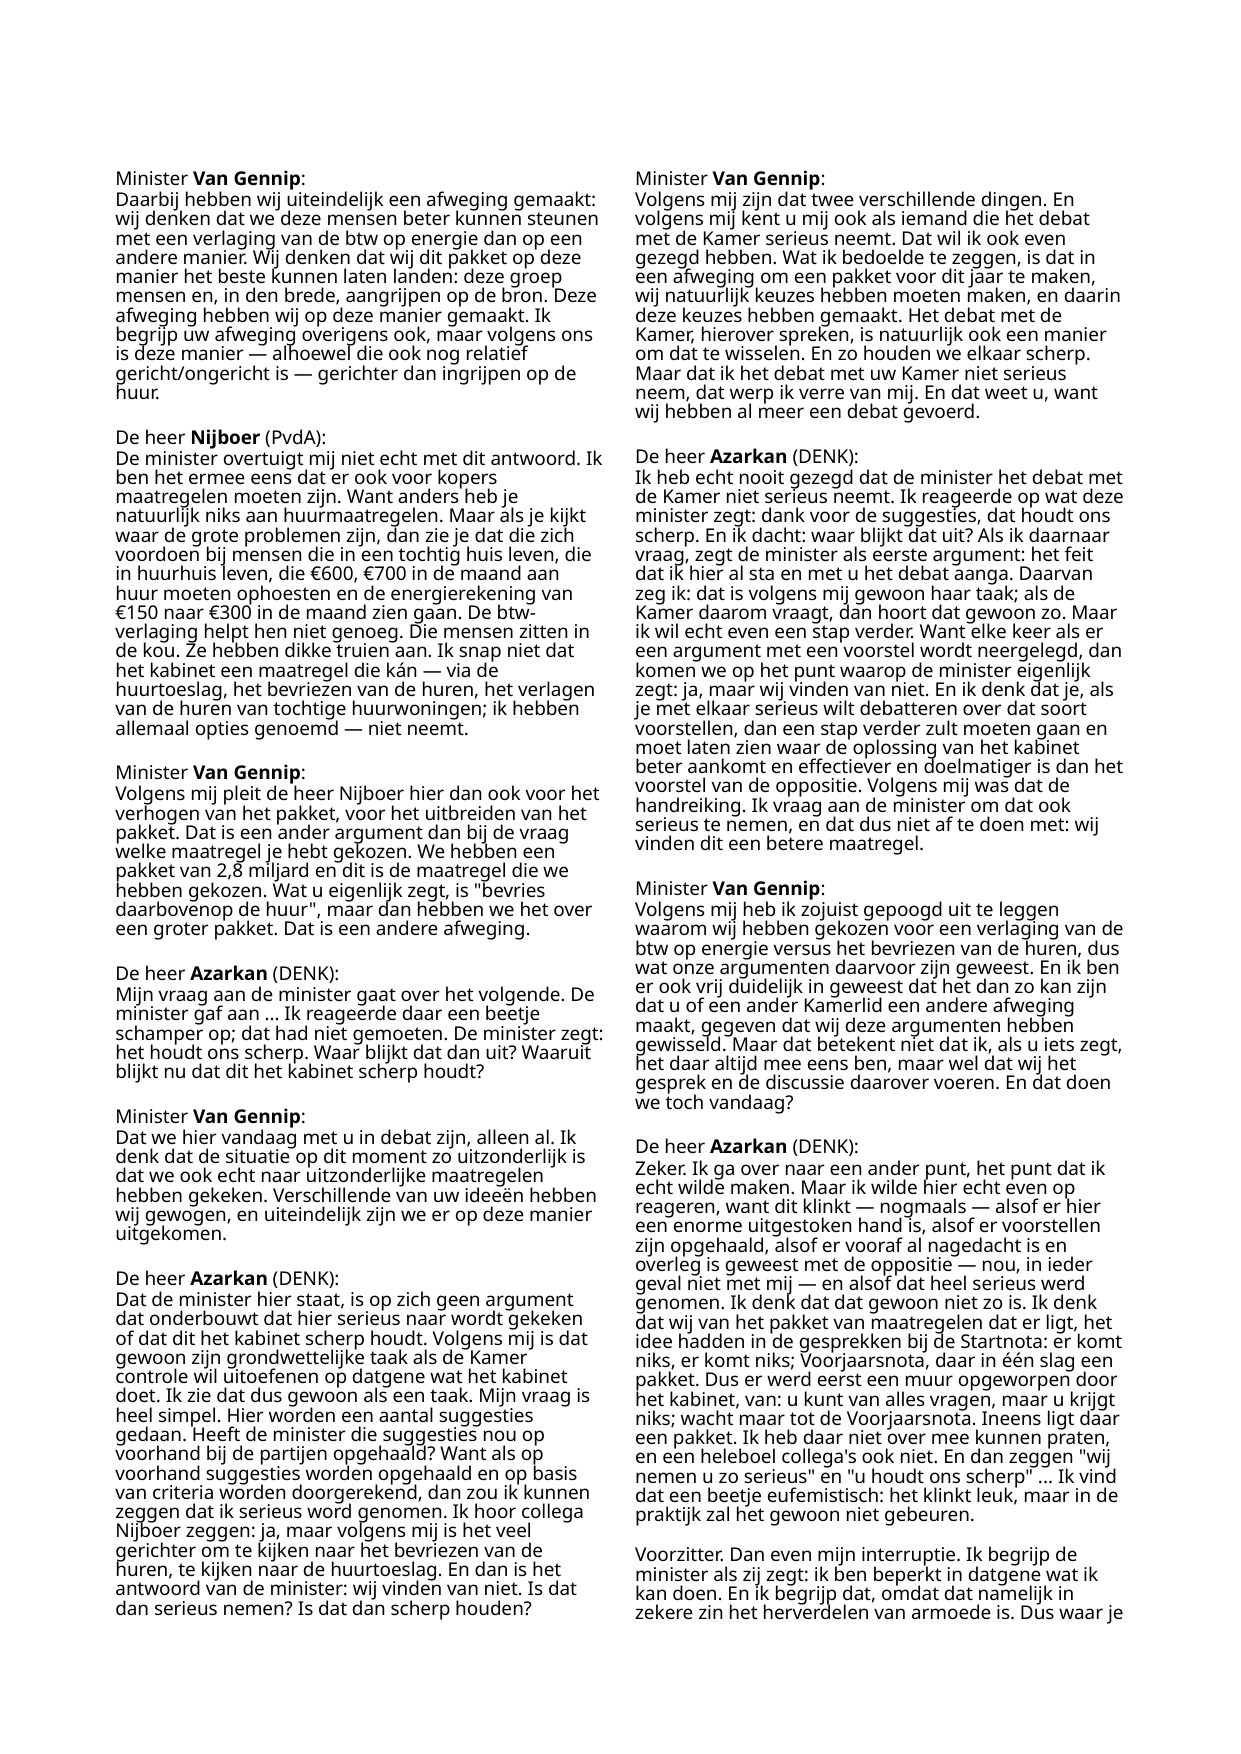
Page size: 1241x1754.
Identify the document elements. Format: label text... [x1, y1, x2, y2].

text Zeker. Ik ga over naar een ander punt, het punt dat ik echt wilde maken. Maar ik wilde hier echt even op reageren, want dit klinkt — nogmaals — alsof er hier een enorme uitgestoken hand is, alsof er voorstellen zijn opgehaald, alsof er vooraf al nagedacht is en overleg is geweest met de oppositie — nou, in ieder geval niet met mij — en alsof dat heel serieus werd genomen. Ik denk dat dat gewoon niet zo is. Ik denk dat wij van het pakket van maatregelen dat er ligt, het idee hadden in de gesprekken bij de Startnota: er komt niks, er komt niks; Voorjaarsnota, daar in één slag een pakket. Dus er werd eerst een muur opgeworpen door het kabinet, van: u kunt van alles vragen, maar u krijgt niks; wacht maar tot de Voorjaarsnota. Ineens ligt daar een pakket. Ik heb daar niet over mee kunnen praten, en een heleboel collega's ook niet. En dan zeggen "wij nemen u zo serieus" en "u houdt ons scherp" ... Ik vind dat een beetje eufemistisch: het klinkt leuk, maar in de praktijk zal het gewoon niet gebeuren. [635, 1159, 1125, 1526]
text Dat de minister hier staat, is op zich geen argument dat onderbouwt dat hier serieus naar wordt gekeken of dat dit het kabinet scherp houdt. Volgens mij is dat gewoon zijn grondwettelijke taak als de Kamer controle wil uitoefenen op datgene wat het kabinet doet. Ik zie dat dus gewoon als een taak. Mijn vraag is heel simpel. Hier worden een aantal suggesties gedaan. Heeft de minister die suggesties nou op voorhand bij de partijen opgehaald? Want als op voorhand suggesties worden opgehaald en op basis van criteria worden doorgerekend, dan zou ik kunnen zeggen dat ik serieus word genomen. Ik hoor collega Nijboer zeggen: ja, maar volgens mij is het veel gerichter om te kijken naar het bevriezen van de huren, te kijken naar de huurtoeslag. En dan is het antwoord van de minister: wij vinden van niet. Is dat dan serieus nemen? Is dat dan scherp houden? [115, 1291, 605, 1619]
text Volgens mij heb ik zojuist gepoogd uit te leggen waarom wij hebben gekozen voor een verlaging van de btw op energie versus het bevriezen van de huren, dus wat onze argumenten daarvoor zijn geweest. En ik ben er ook vrij duidelijk in geweest dat het dan zo kan zijn dat u of een ander Kamerlid een andere afweging maakt, gegeven dat wij deze argumenten hebben gewisseld. Maar dat betekent niet dat ik, als u iets zegt, het daar altijd mee eens ben, maar wel dat wij het gesprek en de discussie daarover voeren. En dat doen we toch vandaag? [635, 901, 1125, 1113]
text De heer Azarkan (DENK): [115, 1265, 605, 1291]
text De minister overtuigt mij niet echt met dit antwoord. Ik ben het ermee eens dat er ook voor kopers maatregelen moeten zijn. Want anders heb je natuurlijk niks aan huurmaatregelen. Maar als je kijkt waar de grote problemen zijn, dan zie je dat die zich voordoen bij mensen die in een tochtig huis leven, die in huurhuis leven, die €600, €700 in de maand aan huur moeten ophoesten en de energierekening van €150 naar €300 in de maand zien gaan. De btw-verlaging helpt hen niet genoeg. Die mensen zitten in de kou. Ze hebben dikke truien aan. Ik snap niet dat het kabinet een maatregel die kán — via de huurtoeslag, het bevriezen van de huren, het verlagen van de huren van tochtige huurwoningen; ik hebben allemaal opties genoemd — niet neemt. [115, 450, 605, 739]
text Minister Van Gennip: [635, 165, 1125, 191]
text Ik heb echt nooit gezegd dat de minister het debat met de Kamer niet serieus neemt. Ik reageerde op wat deze minister zegt: dank voor de suggesties, dat houdt ons scherp. En ik dacht: waar blijkt dat uit? Als ik daarnaar vraag, zegt de minister als eerste argument: het feit dat ik hier al sta en met u het debat aanga. Daarvan zeg ik: dat is volgens mij gewoon haar taak; als de Kamer daarom vraagt, dan hoort dat gewoon zo. Maar ik wil echt even een stap verder. Want elke keer als er een argument met een voorstel wordt neergelegd, dan komen we op het punt waarop de minister eigenlijk zegt: ja, maar wij vinden van niet. En ik denk dat je, als je met elkaar serieus wilt debatteren over dat soort voorstellen, dan een stap verder zult moeten gaan en moet laten zien waar de oplossing van het kabinet beter aankomt en effectiever en doelmatiger is dan het voorstel van de oppositie. Volgens mij was dat de handreiking. Ik vraag aan de minister om dat ook serieus te nemen, en dat dus niet af te doen met: wij vinden dit een betere maatregel. [635, 469, 1125, 854]
text Mijn vraag aan de minister gaat over het volgende. De minister gaf aan … Ik reageerde daar een beetje schamper op; dat had niet gemoeten. De minister zegt: het houdt ons scherp. Waar blijkt dat dan uit? Waaruit blijkt nu dat dit het kabinet scherp houdt? [115, 986, 605, 1082]
text Minister Van Gennip: [635, 875, 1125, 901]
text Daarbij hebben wij uiteindelijk een afweging gemaakt: wij denken dat we deze mensen beter kunnen steunen met een verlaging van de btw op energie dan op een andere manier. Wij denken dat wij dit pakket op deze manier het beste kunnen laten landen: deze groep mensen en, in den brede, aangrijpen op de bron. Deze afweging hebben wij op deze manier gemaakt. Ik begrijp uw afweging overigens ook, maar volgens ons is deze manier — alhoewel die ook nog relatief gericht/ongericht is — gerichter dan ingrijpen op de huur. [115, 191, 605, 403]
text Dat we hier vandaag met u in debat zijn, alleen al. Ik denk dat de situatie op dit moment zo uitzonderlijk is dat we ook echt naar uitzonderlijke maatregelen hebben gekeken. Verschillende van uw ideeën hebben wij gewogen, en uiteindelijk zijn we er op deze manier uitgekomen. [115, 1129, 605, 1244]
text De heer Azarkan (DENK): [115, 960, 605, 986]
text Volgens mij zijn dat twee verschillende dingen. En volgens mij kent u mij ook als iemand die het debat met de Kamer serieus neemt. Dat wil ik ook even gezegd hebben. Wat ik bedoelde te zeggen, is dat in een afweging om een pakket voor dit jaar te maken, wij natuurlijk keuzes hebben moeten maken, en daarin deze keuzes hebben gemaakt. Het debat met de Kamer, hierover spreken, is natuurlijk ook een manier om dat te wisselen. En zo houden we elkaar scherp. Maar dat ik het debat met uw Kamer niet serieus neem, dat werp ik verre van mij. En dat weet u, want wij hebben al meer een debat gevoerd. [635, 191, 1125, 422]
text Minister Van Gennip: [115, 165, 605, 191]
text Voorzitter. Dan even mijn interruptie. Ik begrijp de minister als zij zegt: ik ben beperkt in datgene wat ik kan doen. En ik begrijp dat, omdat dat namelijk in zekere zin het herverdelen van armoede is. Dus waar je [635, 1546, 1125, 1623]
text De heer Azarkan (DENK): [635, 443, 1125, 469]
text Minister Van Gennip: [115, 1103, 605, 1129]
text De heer Azarkan (DENK): [635, 1134, 1125, 1159]
text Volgens mij pleit de heer Nijboer hier dan ook voor het verhogen van het pakket, voor het uitbreiden van het pakket. Dat is een ander argument dan bij de vraag welke maatregel je hebt gekozen. We hebben een pakket van 2,8 miljard en dit is de maatregel die we hebben gekozen. Wat u eigenlijk zegt, is "bevries daarbovenop de huur", maar dan hebben we het over een groter pakket. Dat is een andere afweging. [115, 785, 605, 939]
text De heer Nijboer (PvdA): [115, 424, 605, 450]
text Minister Van Gennip: [115, 759, 605, 785]
